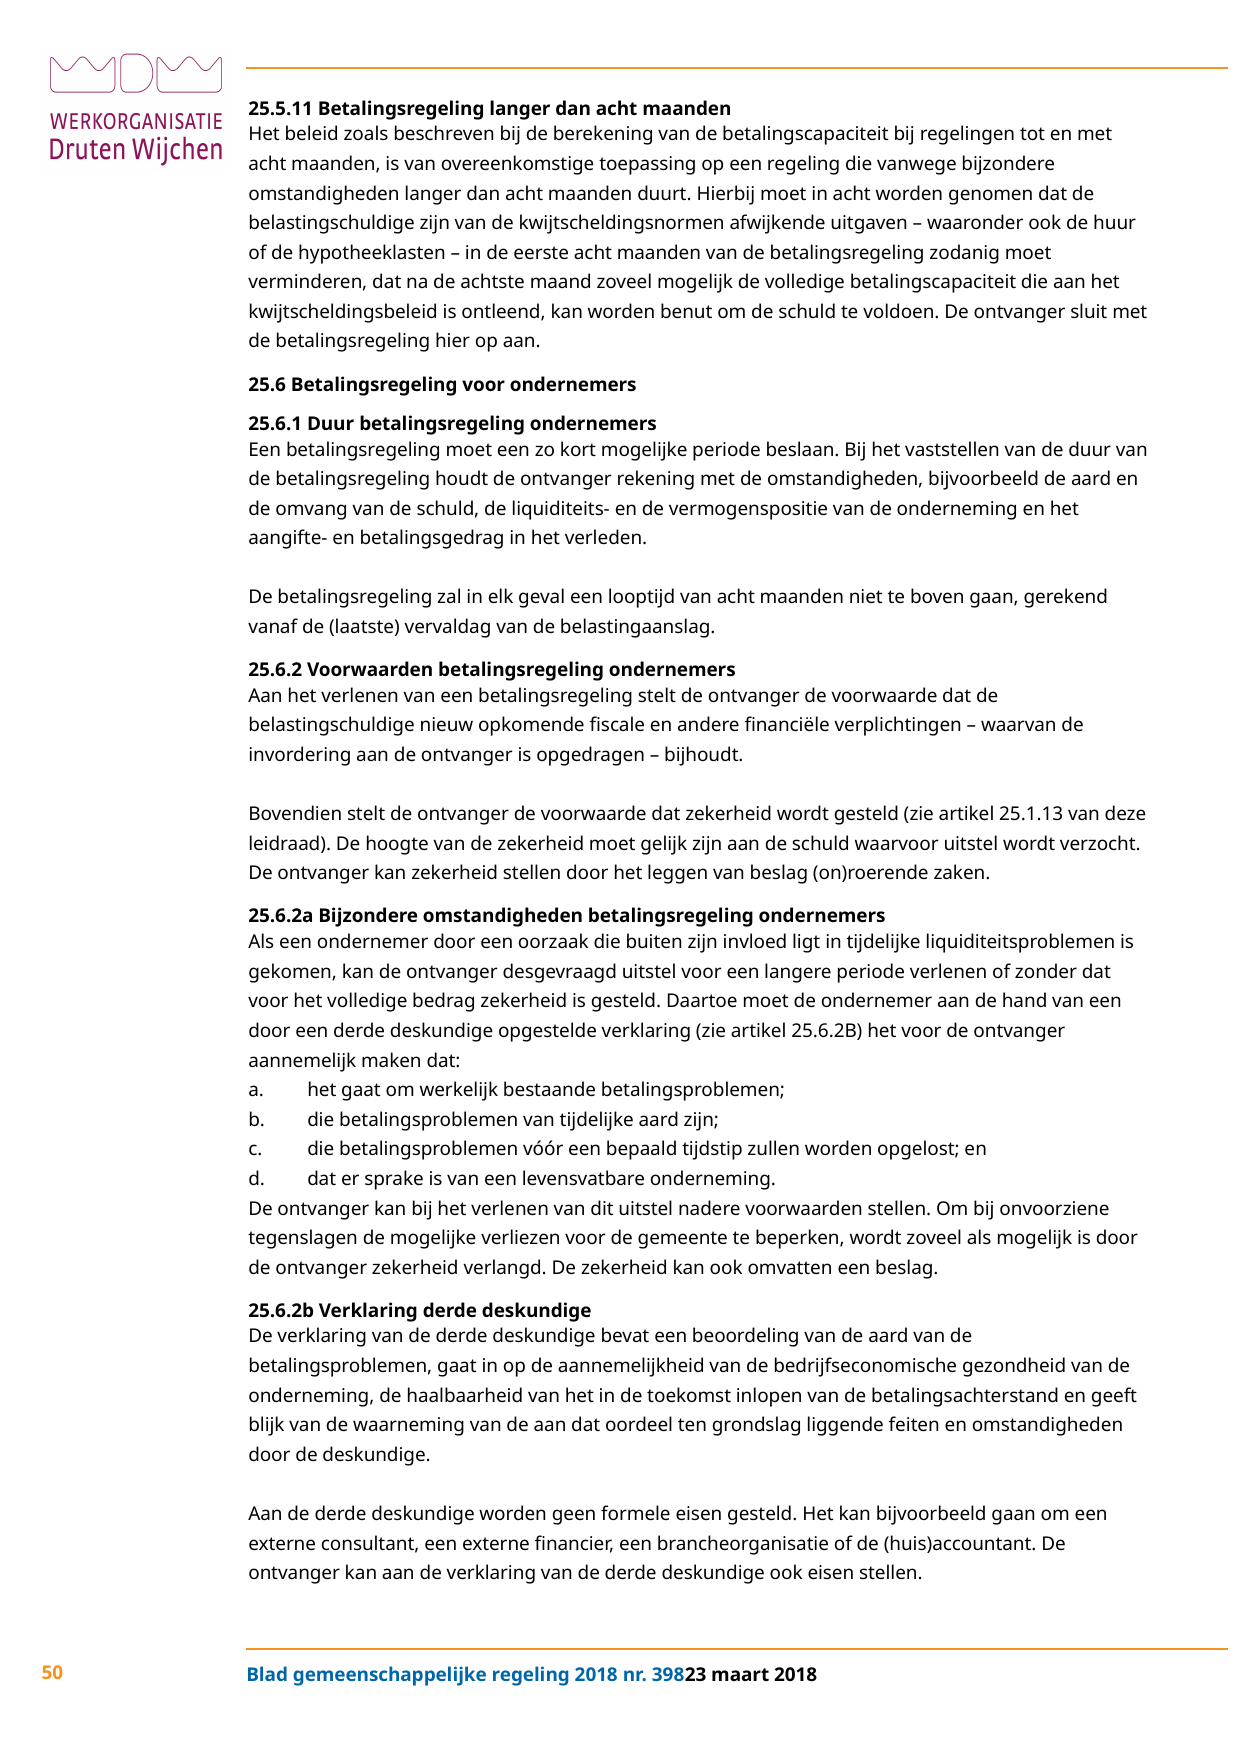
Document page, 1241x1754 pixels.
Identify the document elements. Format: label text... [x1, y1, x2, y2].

list die betalingsproblemen vóór een bepaald tijdstip zullen worden opgelost; en [248, 1136, 1152, 1161]
text 25.6.1 Duur betalingsregeling ondernemers [248, 410, 1152, 436]
text Als een ondernemer door een oorzaak die buiten zijn invloed ligt in tijdelijke liquiditeitsproblemen is gekomen, kan de ontvanger desgevraagd uitstel voor een langere periode verlenen of zonder dat voor het volledige bedrag zekerheid is gesteld. Daartoe moet de ondernemer aan de hand van een door een derde deskundige opgestelde verklaring (zie artikel 25.6.2B) het voor de ontvanger aannemelijk maken dat: [248, 928, 1152, 1072]
text Een betalingsregeling moet een zo kort mogelijke periode beslaan. Bij het vaststellen van de duur van de betalingsregeling houdt de ontvanger rekening met de omstandigheden, bijvoorbeeld de aard en de omvang van de schuld, de liquiditeits- en de vermogenspositie van de onderneming en het aangifte- en betalingsgedrag in het verleden. [248, 436, 1152, 550]
text Bovendien stelt de ontvanger de voorwaarde dat zekerheid wordt gesteld (zie artikel 25.1.13 van deze leidraad). De hoogte van de zekerheid moet gelijk zijn aan de schuld waarvoor uitstel wordt verzocht. De ontvanger kan zekerheid stellen door het leggen van beslag (on)roerende zaken. [248, 800, 1152, 885]
text De ontvanger kan bij het verlenen van dit uitstel nadere voorwaarden stellen. Om bij onvoorziene tegenslagen de mogelijke verliezen voor de gemeente te beperken, wordt zoveel als mogelijk is door de ontvanger zekerheid verlangd. De zekerheid kan ook omvatten een beslag. [248, 1195, 1152, 1279]
text Aan het verlenen van een betalingsregeling stelt de ontvanger de voorwaarde dat de belastingschuldige nieuw opkomende fiscale en andere financiële verplichtingen – waarvan de invordering aan de ontvanger is opgedragen – bijhoudt. [248, 682, 1152, 767]
picture [41, 47, 231, 172]
text 25.5.11 Betalingsregeling langer dan acht maanden [248, 95, 1152, 121]
text 25.6.2 Voorwaarden betalingsregeling ondernemers [248, 656, 1152, 682]
text 25.6.2b Verklaring derde deskundige [248, 1297, 1152, 1323]
text De verklaring van de derde deskundige bevat een beoordeling van de aard van de betalingsproblemen, gaat in op de aannemelijkheid van de bedrijfseconomische gezondheid van de onderneming, de haalbaarheid van het in de toekomst inlopen van de betalingsachterstand en geeft blijk van de waarneming van de aan dat oordeel ten grondslag liggende feiten en omstandigheden door de deskundige. [248, 1323, 1152, 1467]
text 25.6 Betalingsregeling voor ondernemers [248, 371, 1152, 396]
text Het beleid zoals beschreven bij de berekening van de betalingscapaciteit bij regelingen tot en met acht maanden, is van overeenkomstige toepassing op een regeling die vanwege bijzondere omstandigheden langer dan acht maanden duurt. Hierbij moet in acht worden genomen dat de belastingschuldige zijn van de kwijtscheldingsnormen afwijkende uitgaven – waaronder ook de huur of de hypotheeklasten – in de eerste acht maanden van de betalingsregeling zodanig moet verminderen, dat na de achtste maand zoveel mogelijk de volledige betalingscapaciteit die aan het kwijtscheldingsbeleid is ontleend, kan worden benut om de schuld te voldoen. De ontvanger sluit met de betalingsregeling hier op aan. [248, 121, 1152, 353]
list die betalingsproblemen van tijdelijke aard zijn; [248, 1106, 1152, 1132]
text Aan de derde deskundige worden geen formele eisen gesteld. Het kan bijvoorbeeld gaan om een externe consultant, een externe financier, een brancheorganisatie of de (huis)accountant. De ontvanger kan aan de verklaring van de derde deskundige ook eisen stellen. [248, 1500, 1152, 1585]
text De betalingsregeling zal in elk geval een looptijd van acht maanden niet te boven gaan, gerekend vanaf de (laatste) vervaldag van de belastingaanslag. [248, 584, 1152, 639]
text 25.6.2a Bijzondere omstandigheden betalingsregeling ondernemers [248, 903, 1152, 928]
list dat er sprake is van een levensvatbare onderneming. [248, 1165, 1152, 1191]
list het gaat om werkelijk bestaande betalingsproblemen; [248, 1076, 1152, 1102]
